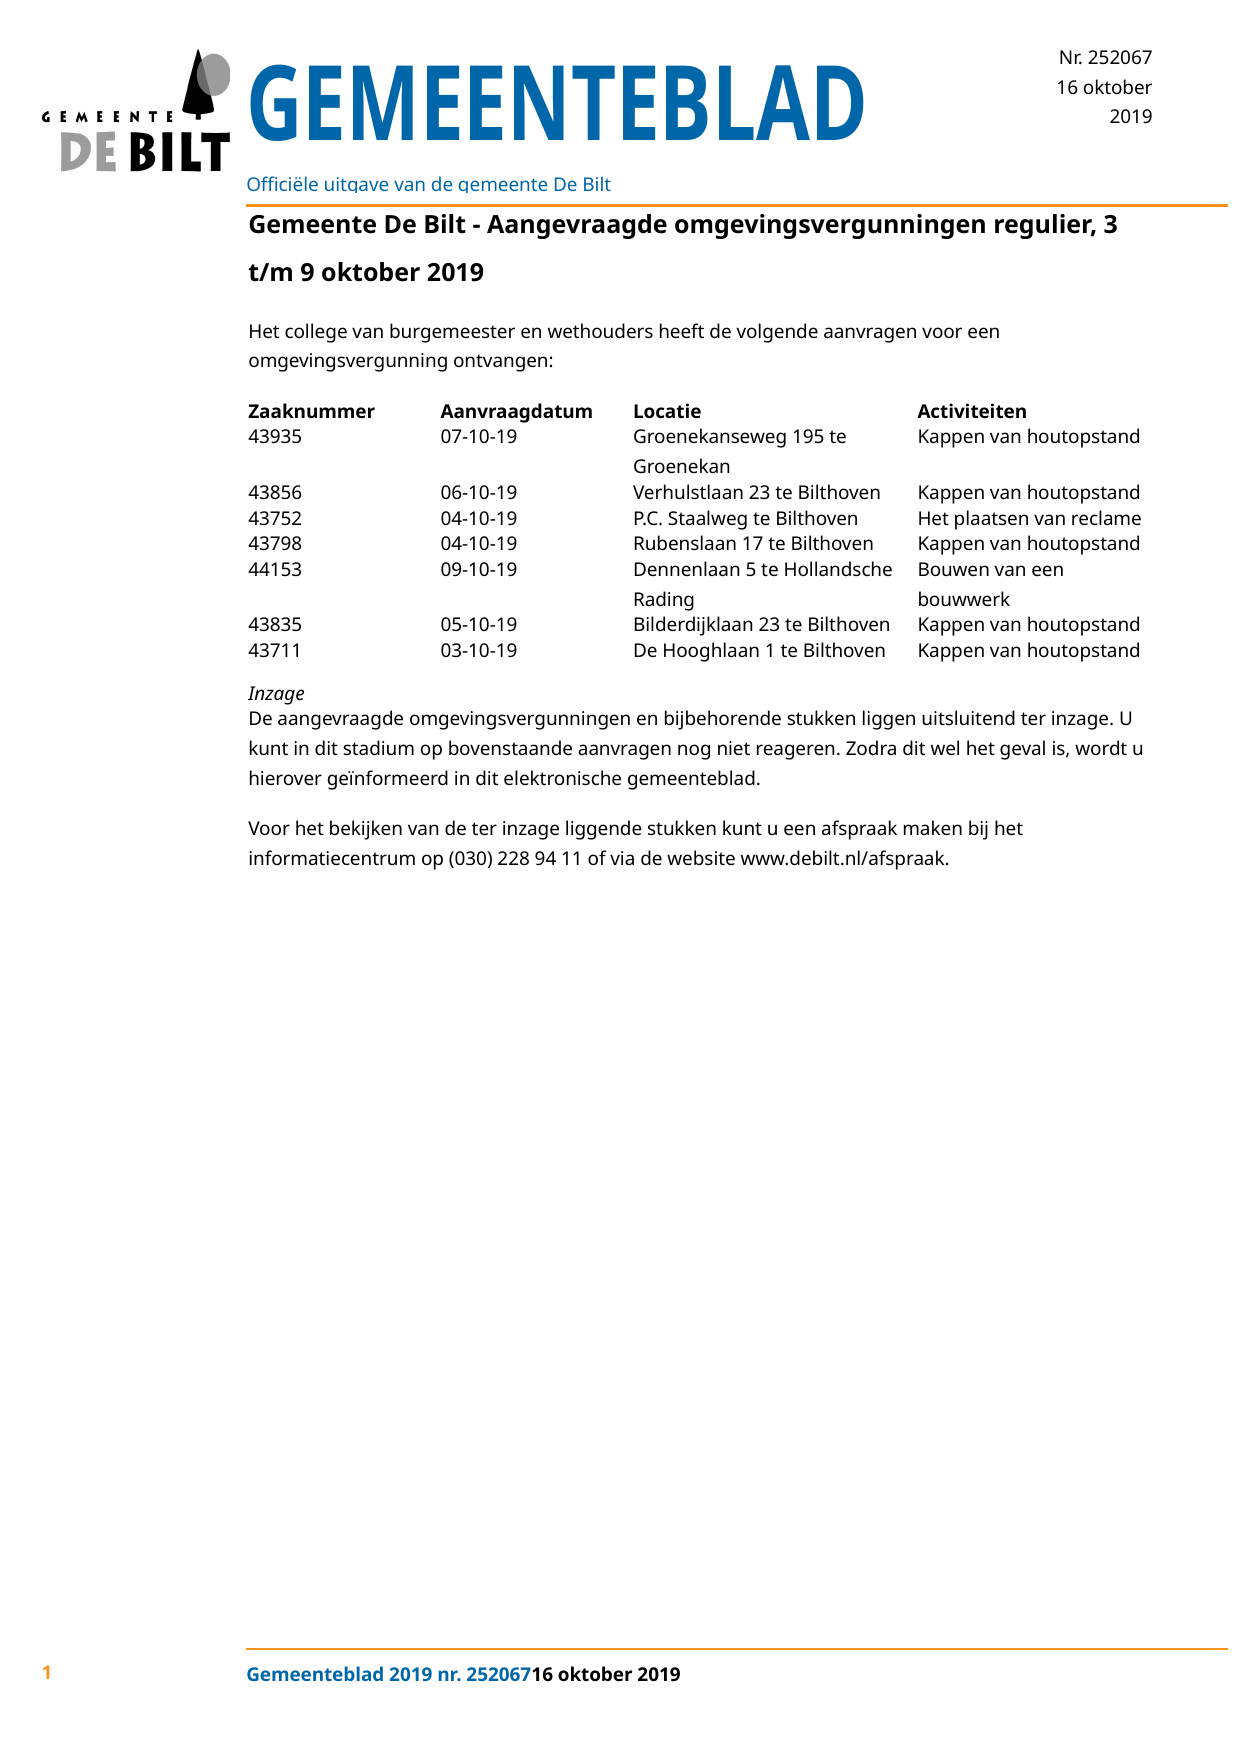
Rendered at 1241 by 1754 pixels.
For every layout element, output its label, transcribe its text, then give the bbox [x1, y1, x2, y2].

text Gemeente De Bilt - Aangevraagde omgevingsvergunningen regulier, 3 t/m 9 oktober 2019 [248, 207, 1152, 288]
text De aangevraagde omgevingsvergunningen en bijbehorende stukken liggen uitsluitend ter inzage. U kunt in dit stadium op bovenstaande aanvragen nog niet reageren. Zodra dit wel het geval is, wordt u hierover geïnformeerd in dit elektronische gemeenteblad. [248, 706, 1152, 790]
table_header Activiteiten [917, 398, 1152, 424]
table_cell 43798 [248, 531, 440, 556]
text Inzage [248, 680, 1152, 706]
text Het college van burgemeester en wethouders heeft de volgende aanvragen voor een omgevingsvergunning ontvangen: [248, 318, 1152, 373]
table_cell Kappen van houtopstand [917, 531, 1152, 556]
table_cell 06-10-19 [440, 479, 633, 505]
table_cell 03-10-19 [440, 637, 633, 663]
table_cell 43711 [248, 637, 440, 663]
table_cell Bouwen van een bouwwerk [917, 556, 1152, 612]
table_cell 09-10-19 [440, 556, 633, 612]
table_header Locatie [633, 398, 917, 424]
table_header Aanvraagdatum [440, 398, 633, 424]
table_cell 43752 [248, 505, 440, 531]
table_cell Verhulstlaan 23 te Bilthoven [633, 479, 917, 505]
table_cell 43935 [248, 424, 440, 479]
table_cell Het plaatsen van reclame [917, 505, 1152, 531]
table_cell P.C. Staalweg te Bilthoven [633, 505, 917, 531]
table_cell 44153 [248, 556, 440, 612]
table_cell Bilderdijklaan 23 te Bilthoven [633, 612, 917, 637]
table_cell De Hooghlaan 1 te Bilthoven [633, 637, 917, 663]
table_cell Kappen van houtopstand [917, 424, 1152, 479]
table_cell 05-10-19 [440, 612, 633, 637]
table_cell Groenekanseweg 195 te Groenekan [633, 424, 917, 479]
table_cell Dennenlaan 5 te Hollandsche Rading [633, 556, 917, 612]
table_cell 07-10-19 [440, 424, 633, 479]
table_header Zaaknummer [248, 398, 440, 424]
table_cell Kappen van houtopstand [917, 479, 1152, 505]
table_cell 04-10-19 [440, 531, 633, 556]
text Voor het bekijken van de ter inzage liggende stukken kunt u een afspraak maken bij het informatiecentrum op (030) 228 94 11 of via de website www.debilt.nl/afspraak. [248, 815, 1152, 870]
table_cell Kappen van houtopstand [917, 612, 1152, 637]
picture [41, 47, 231, 172]
table_cell 43856 [248, 479, 440, 505]
table_cell Kappen van houtopstand [917, 637, 1152, 663]
table_cell 04-10-19 [440, 505, 633, 531]
table_cell 43835 [248, 612, 440, 637]
table_cell Rubenslaan 17 te Bilthoven [633, 531, 917, 556]
